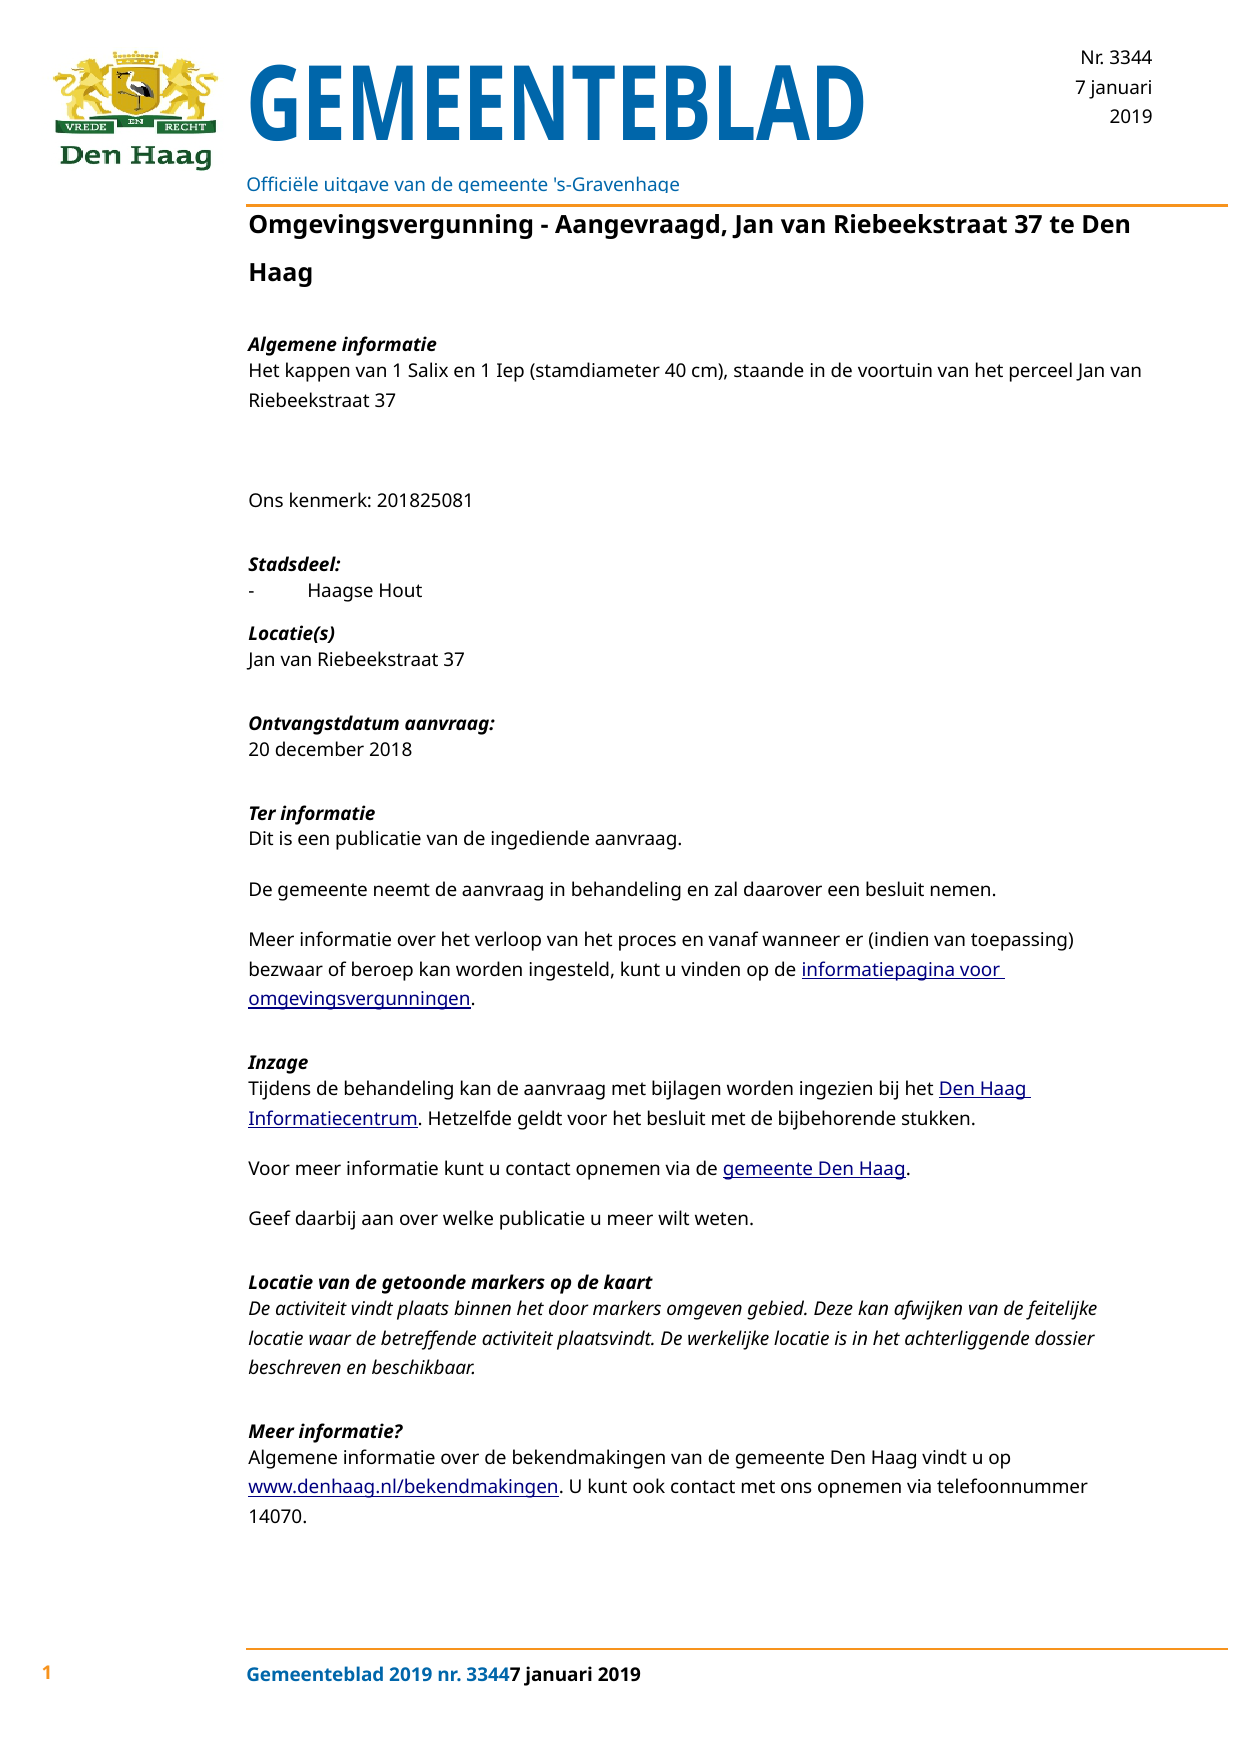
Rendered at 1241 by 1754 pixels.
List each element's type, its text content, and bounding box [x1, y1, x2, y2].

list Haagse Hout [248, 577, 1152, 603]
text De gemeente neemt de aanvraag in behandeling en zal daarover een besluit nemen. [248, 876, 1152, 902]
text Omgevingsvergunning - Aangevraagd, Jan van Riebeekstraat 37 te Den Haag [248, 207, 1152, 288]
text Meer informatie over het verloop van het proces en vanaf wanneer er (indien van toepassing) bezwaar of beroep kan worden ingesteld, kunt u vinden op de informatiepagina voor omgevingsvergunningen. [248, 926, 1152, 1011]
text De activiteit vindt plaats binnen het door markers omgeven gebied. Deze kan afwijken van de feitelijke locatie waar de betreffende activiteit plaatsvindt. De werkelijke locatie is in het achterliggende dossier beschreven en beschikbaar. [248, 1295, 1152, 1380]
picture [41, 47, 231, 172]
text Het kappen van 1 Salix en 1 Iep (stamdiameter 40 cm), staande in de voortuin van het perceel Jan van Riebeekstraat 37 [248, 357, 1152, 412]
text Algemene informatie over de bekendmakingen van de gemeente Den Haag vindt u op www.denhaag.nl/bekendmakingen. U kunt ook contact met ons opnemen via telefoonnummer 14070. [248, 1444, 1152, 1529]
text Jan van Riebeekstraat 37 [248, 646, 1152, 672]
text Meer informatie? [248, 1418, 1152, 1444]
text Ter informatie [248, 800, 1152, 826]
text Ons kenmerk: 201825081 [248, 488, 1152, 513]
text Inzage [248, 1049, 1152, 1075]
text Algemene informatie [248, 331, 1152, 357]
text Stadsdeel: [248, 552, 1152, 577]
text Voor meer informatie kunt u contact opnemen via de gemeente Den Haag. [248, 1155, 1152, 1181]
text Ontvangstdatum aanvraag: [248, 710, 1152, 736]
text Geef daarbij aan over welke publicatie u meer wilt weten. [248, 1206, 1152, 1231]
text Locatie van de getoonde markers op de kaart [248, 1269, 1152, 1295]
text Locatie(s) [248, 620, 1152, 646]
text 20 december 2018 [248, 736, 1152, 762]
text Tijdens de behandeling kan de aanvraag met bijlagen worden ingezien bij het Den Haag Informatiecentrum. Hetzelfde geldt voor het besluit met de bijbehorende stukken. [248, 1075, 1152, 1131]
text Dit is een publicatie van de ingediende aanvraag. [248, 826, 1152, 851]
